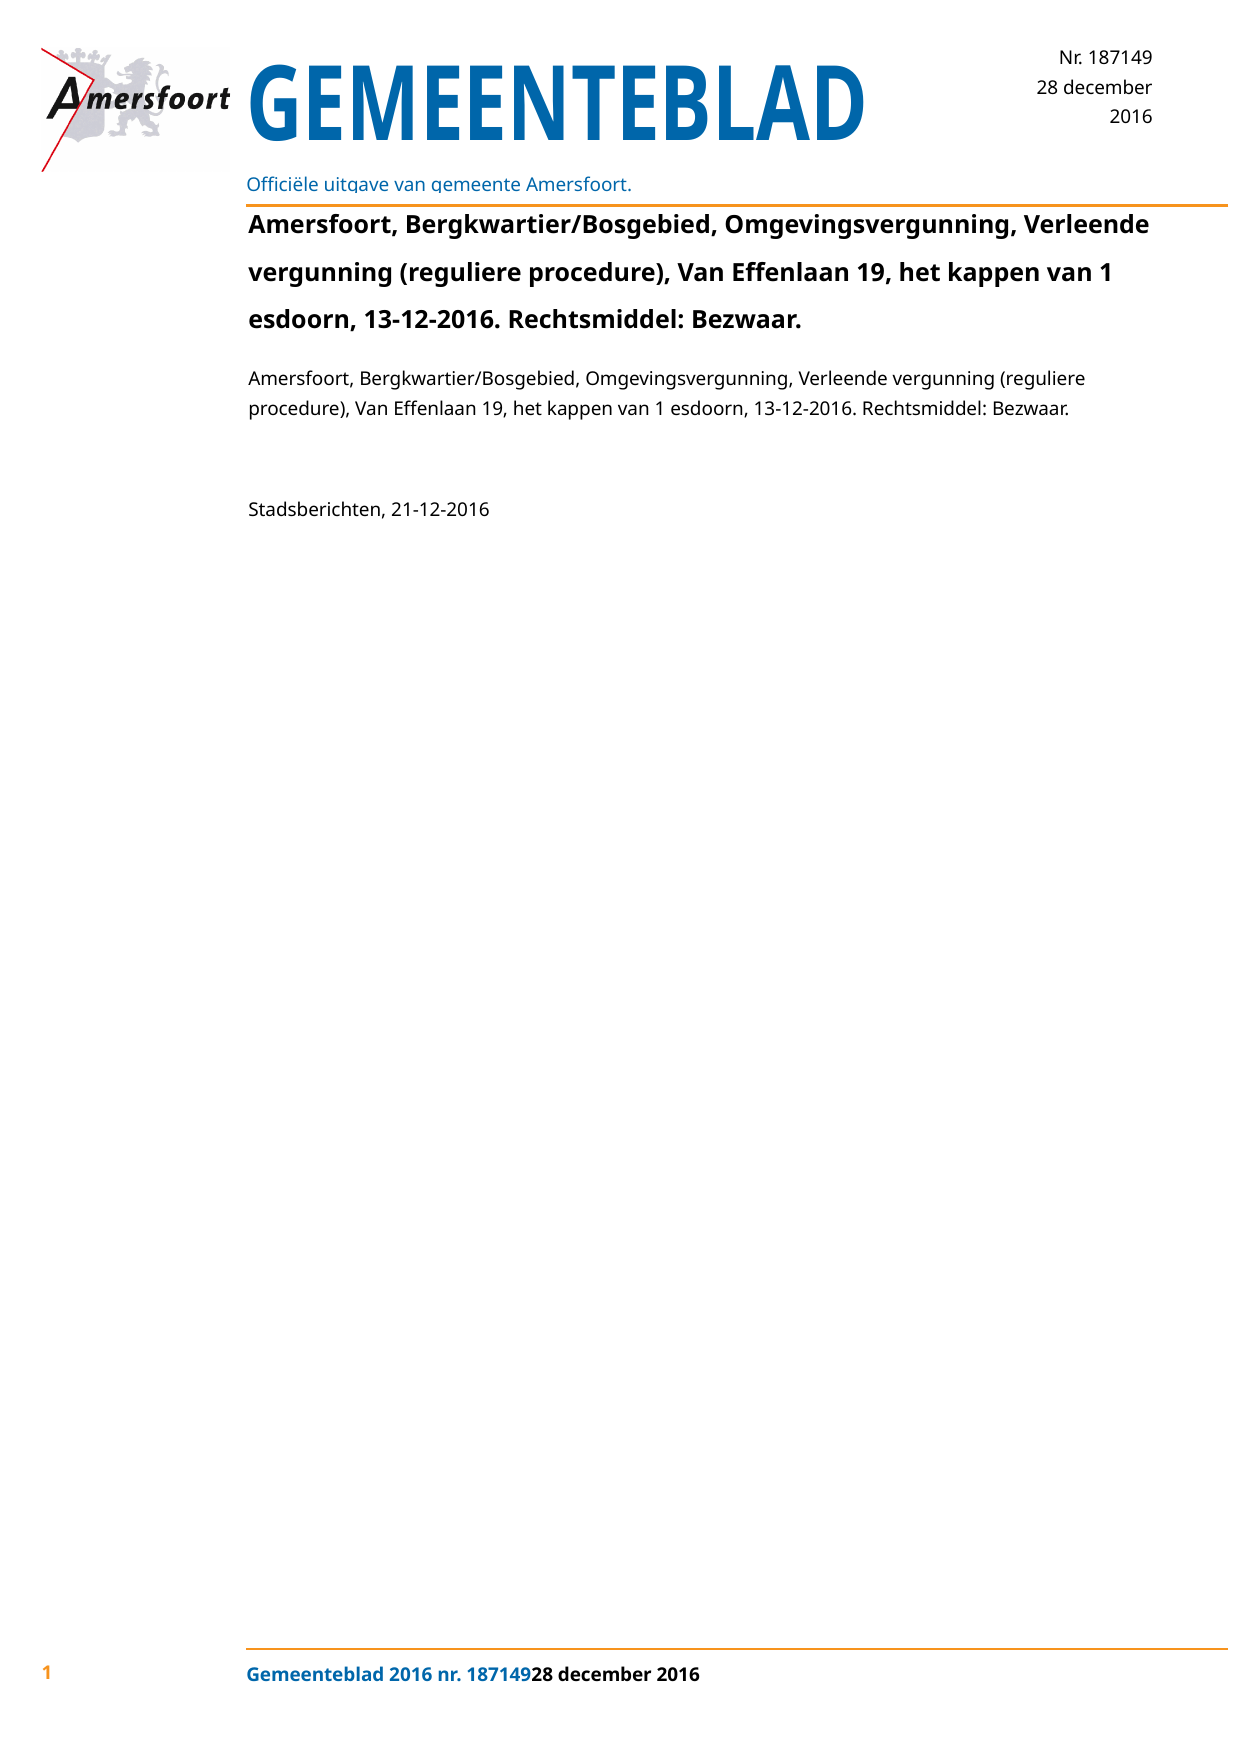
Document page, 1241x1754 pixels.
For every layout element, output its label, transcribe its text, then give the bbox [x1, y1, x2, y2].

text Amersfoort, Bergkwartier/Bosgebied, Omgevingsvergunning, Verleende vergunning (reguliere procedure), Van Effenlaan 19, het kappen van 1 esdoorn, 13-12-2016. Rechtsmiddel: Bezwaar. [248, 366, 1152, 421]
text Stadsberichten, 21-12-2016 [248, 496, 1152, 522]
picture [41, 47, 231, 172]
text Amersfoort, Bergkwartier/Bosgebied, Omgevingsvergunning, Verleende vergunning (reguliere procedure), Van Effenlaan 19, het kappen van 1 esdoorn, 13-12-2016. Rechtsmiddel: Bezwaar. [248, 207, 1152, 336]
